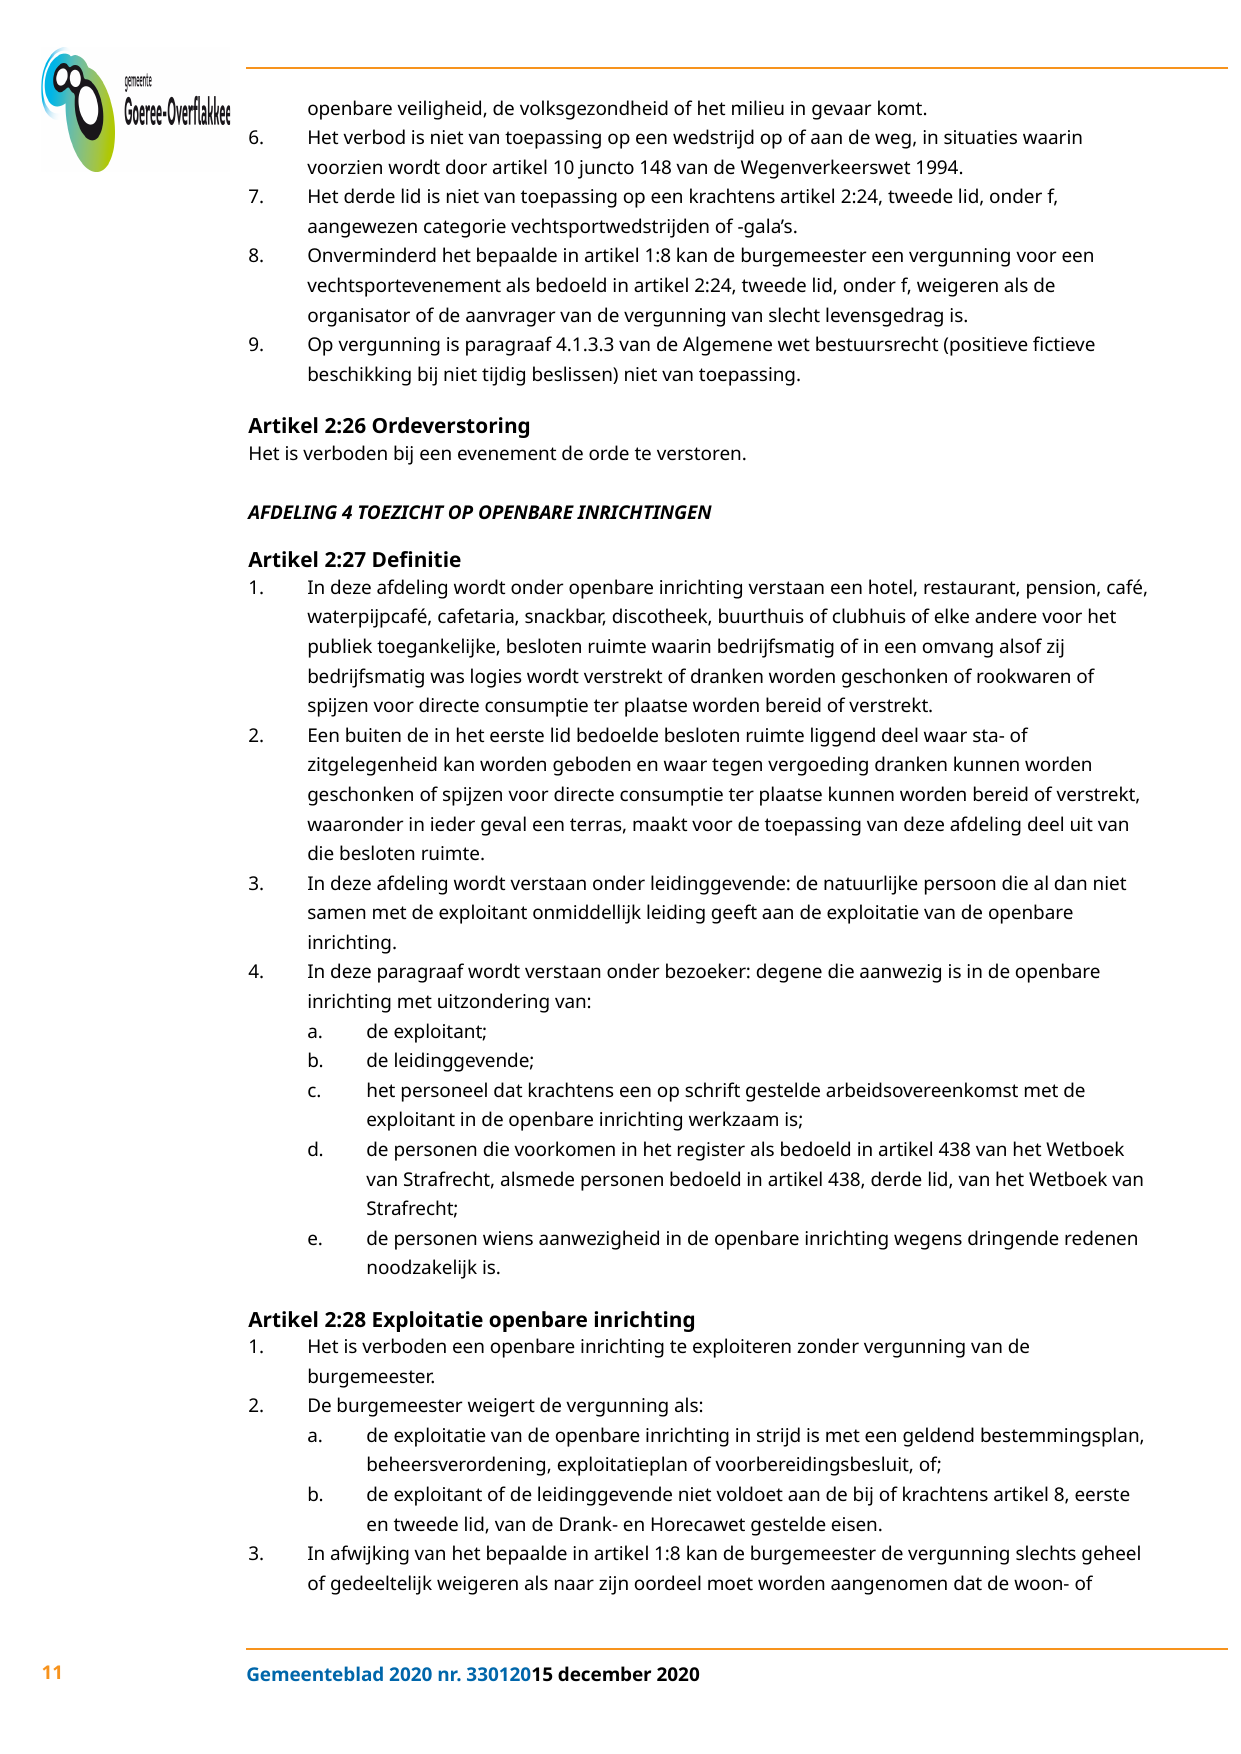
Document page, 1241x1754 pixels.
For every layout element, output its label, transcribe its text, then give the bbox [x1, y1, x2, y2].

list Het derde lid is niet van toepassing op een krachtens artikel 2:24, tweede lid, onder f, aangewezen categorie vechtsportwedstrijden of -gala’s. [248, 183, 1152, 239]
text Artikel 2:26 Ordeverstoring [248, 411, 1152, 440]
list Onverminderd het bepaalde in artikel 1:8 kan de burgemeester een vergunning voor een vechtsportevenement als bedoeld in artikel 2:24, tweede lid, onder f, weigeren als de organisator of de aanvrager van de vergunning van slecht levensgedrag is. [248, 243, 1152, 328]
list Het verbod is niet van toepassing op een wedstrijd op of aan de weg, in situaties waarin voorzien wordt door artikel 10 juncto 148 van de Wegenverkeerswet 1994. [248, 124, 1152, 180]
picture [41, 47, 231, 172]
text Artikel 2:27 Definitie [248, 546, 1152, 574]
list In deze paragraaf wordt verstaan onder bezoeker: degene die aanwezig is in de openbare inrichting met uitzondering van: [248, 959, 1152, 1014]
text AFDELING 4 TOEZICHT OP OPENBARE INRICHTINGEN [248, 499, 1152, 525]
list de exploitant; [307, 1018, 1152, 1043]
list In deze afdeling wordt verstaan onder leidinggevende: de natuurlijke persoon die al dan niet samen met de exploitant onmiddellijk leiding geeft aan de exploitatie van de openbare inrichting. [248, 870, 1152, 955]
list openbare veiligheid, de volksgezondheid of het milieu in gevaar komt. [248, 95, 1152, 121]
list In afwijking van het bepaalde in artikel 1:8 kan de burgemeester de vergunning slechts geheel of gedeeltelijk weigeren als naar zijn oordeel moet worden aangenomen dat de woon- of [248, 1540, 1152, 1596]
list de exploitatie van de openbare inrichting in strijd is met een geldend bestemmingsplan, beheersverordening, exploitatieplan of voorbereidingsbesluit, of; [307, 1422, 1152, 1477]
list de leidinggevende; [307, 1047, 1152, 1073]
list de exploitant of de leidinggevende niet voldoet aan de bij of krachtens artikel 8, eerste en tweede lid, van de Drank- en Horecawet gestelde eisen. [307, 1481, 1152, 1537]
list Het is verboden een openbare inrichting te exploiteren zonder vergunning van de burgemeester. [248, 1333, 1152, 1389]
text Het is verboden bij een evenement de orde te verstoren. [248, 440, 1152, 466]
list Een buiten de in het eerste lid bedoelde besloten ruimte liggend deel waar sta- of zitgelegenheid kan worden geboden en waar tegen vergoeding dranken kunnen worden geschonken of spijzen voor directe consumptie ter plaatse kunnen worden bereid of verstrekt, waaronder in ieder geval een terras, maakt voor de toepassing van deze afdeling deel uit van die besloten ruimte. [248, 722, 1152, 866]
list het personeel dat krachtens een op schrift gestelde arbeidsovereenkomst met de exploitant in de openbare inrichting werkzaam is; [307, 1077, 1152, 1132]
list de personen wiens aanwezigheid in de openbare inrichting wegens dringende redenen noodzakelijk is. [307, 1225, 1152, 1280]
list De burgemeester weigert de vergunning als: [248, 1392, 1152, 1418]
list Op vergunning is paragraaf 4.1.3.3 van de Algemene wet bestuursrecht (positieve fictieve beschikking bij niet tijdig beslissen) niet van toepassing. [248, 331, 1152, 387]
list In deze afdeling wordt onder openbare inrichting verstaan een hotel, restaurant, pension, café, waterpijpcafé, cafetaria, snackbar, discotheek, buurthuis of clubhuis of elke andere voor het publiek toegankelijke, besloten ruimte waarin bedrijfsmatig of in een omvang alsof zij bedrijfsmatig was logies wordt verstrekt of dranken worden geschonken of rookwaren of spijzen voor directe consumptie ter plaatse worden bereid of verstrekt. [248, 574, 1152, 718]
list de personen die voorkomen in het register als bedoeld in artikel 438 van het Wetboek van Strafrecht, alsmede personen bedoeld in artikel 438, derde lid, van het Wetboek van Strafrecht; [307, 1136, 1152, 1221]
text Artikel 2:28 Exploitatie openbare inrichting [248, 1305, 1152, 1333]
